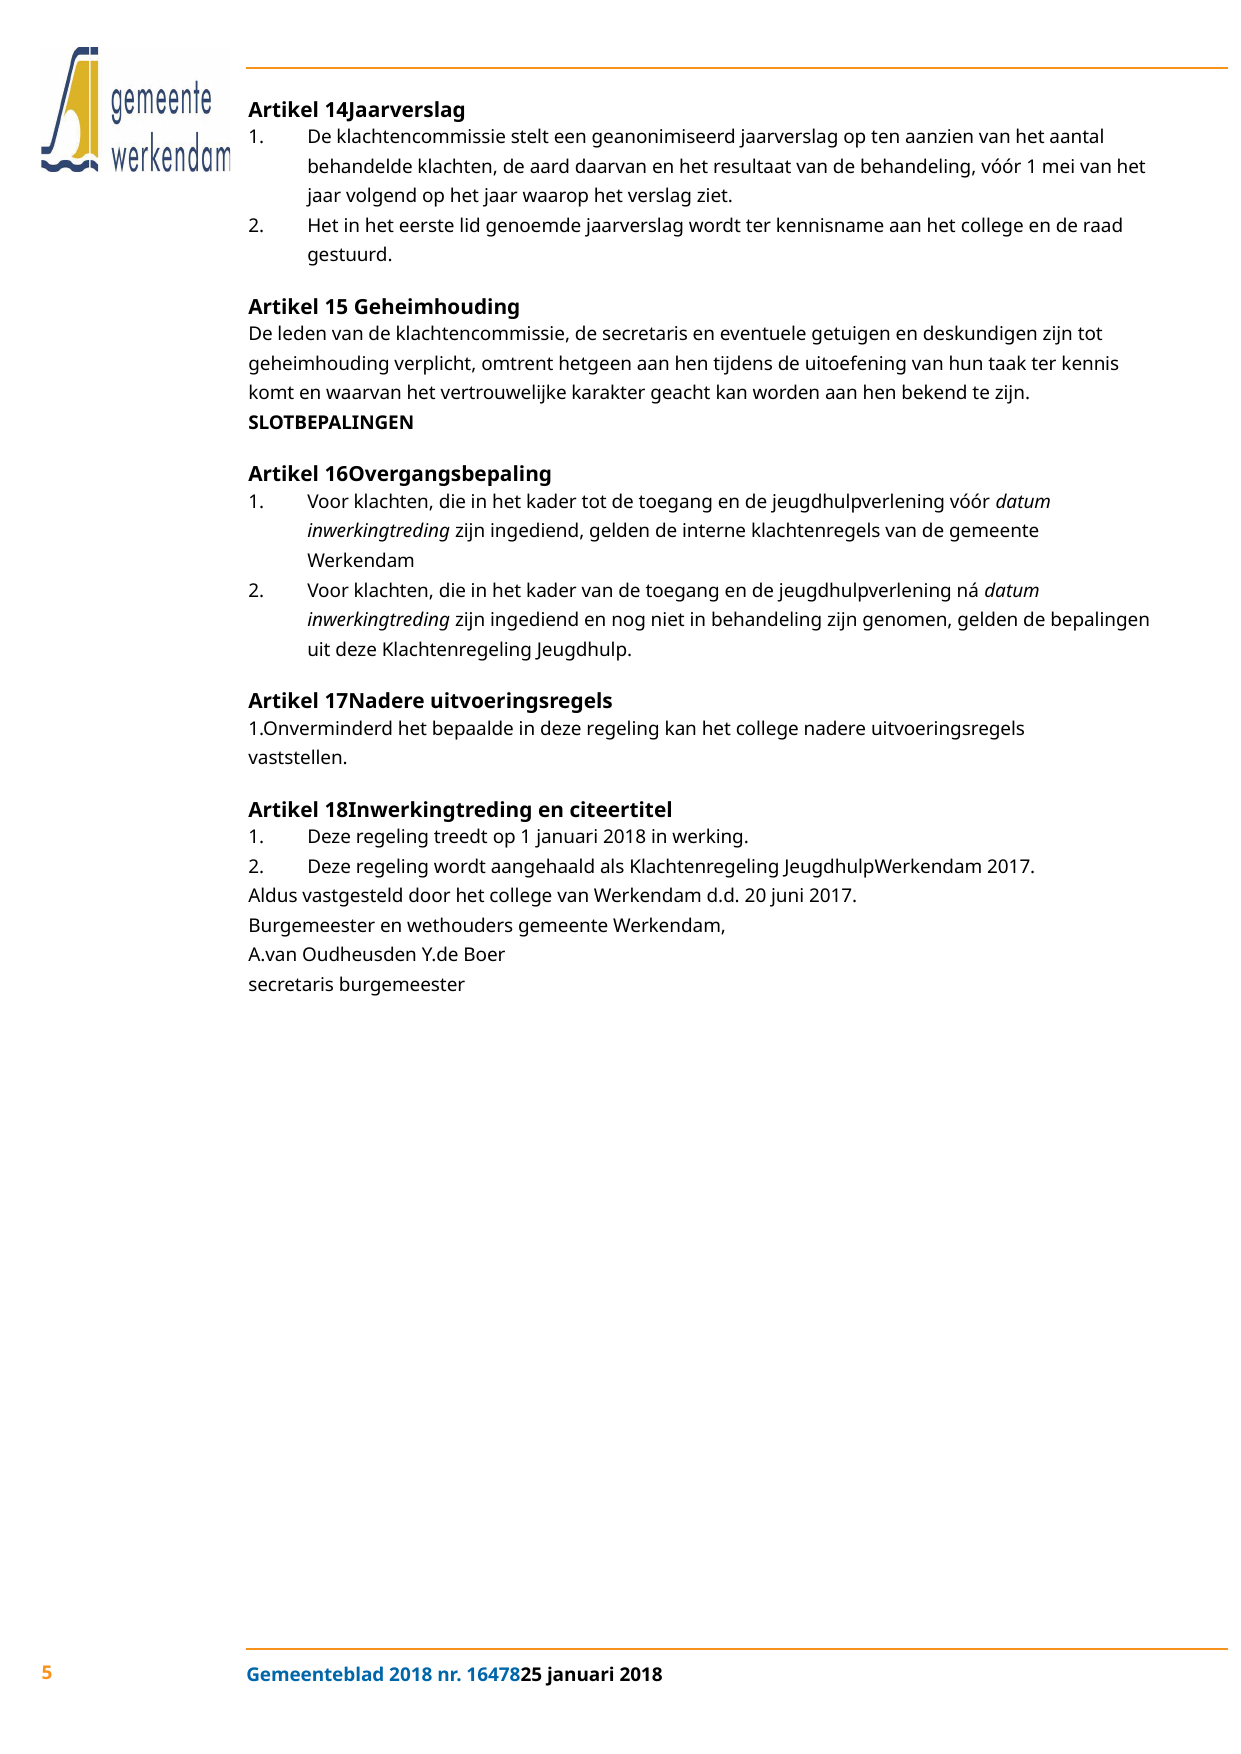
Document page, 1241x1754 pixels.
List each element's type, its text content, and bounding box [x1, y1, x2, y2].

text secretaris burgemeester [248, 971, 1152, 997]
list Voor klachten, die in het kader tot de toegang en de jeugdhulpverlening vóór datum inwerkingtreding zijn ingediend, gelden de interne klachtenregels van de gemeente Werkendam [248, 488, 1152, 573]
text De leden van de klachtencommissie, de secretaris en eventuele getuigen en deskundigen zijn tot geheimhouding verplicht, omtrent hetgeen aan hen tijdens de uitoefening van hun taak ter kennis komt en waarvan het vertrouwelijke karakter geacht kan worden aan hen bekend te zijn. [248, 320, 1152, 405]
text Burgemeester en wethouders gemeente Werkendam, [248, 912, 1152, 938]
list Voor klachten, die in het kader van de toegang en de jeugdhulpverlening ná datum inwerkingtreding zijn ingediend en nog niet in behandeling zijn genomen, gelden de bepalingen uit deze Klachtenregeling Jeugdhulp. [248, 577, 1152, 662]
text A.van Oudheusden Y.de Boer [248, 942, 1152, 967]
text Artikel 17Nadere uitvoeringsregels [248, 686, 1152, 715]
text Artikel 14Jaarverslag [248, 95, 1152, 123]
text Artikel 15 Geheimhouding [248, 292, 1152, 320]
list De klachtencommissie stelt een geanonimiseerd jaarverslag op ten aanzien van het aantal behandelde klachten, de aard daarvan en het resultaat van de behandeling, vóór 1 mei van het jaar volgend op het jaar waarop het verslag ziet. [248, 123, 1152, 208]
list Het in het eerste lid genoemde jaarverslag wordt ter kennisname aan het college en de raad gestuurd. [248, 212, 1152, 267]
list Deze regeling treedt op 1 januari 2018 in werking. [248, 823, 1152, 849]
list Deze regeling wordt aangehaald als Klachtenregeling JeugdhulpWerkendam 2017. [248, 853, 1152, 878]
text Aldus vastgesteld door het college van Werkendam d.d. 20 juni 2017. [248, 882, 1152, 908]
text SLOTBEPALINGEN [248, 409, 1152, 435]
text vaststellen. [248, 744, 1152, 770]
picture [41, 47, 231, 172]
text 1.Onverminderd het bepaalde in deze regeling kan het college nadere uitvoeringsregels [248, 715, 1152, 741]
text Artikel 16Overgangsbepaling [248, 459, 1152, 488]
text Artikel 18Inwerkingtreding en citeertitel [248, 795, 1152, 823]
